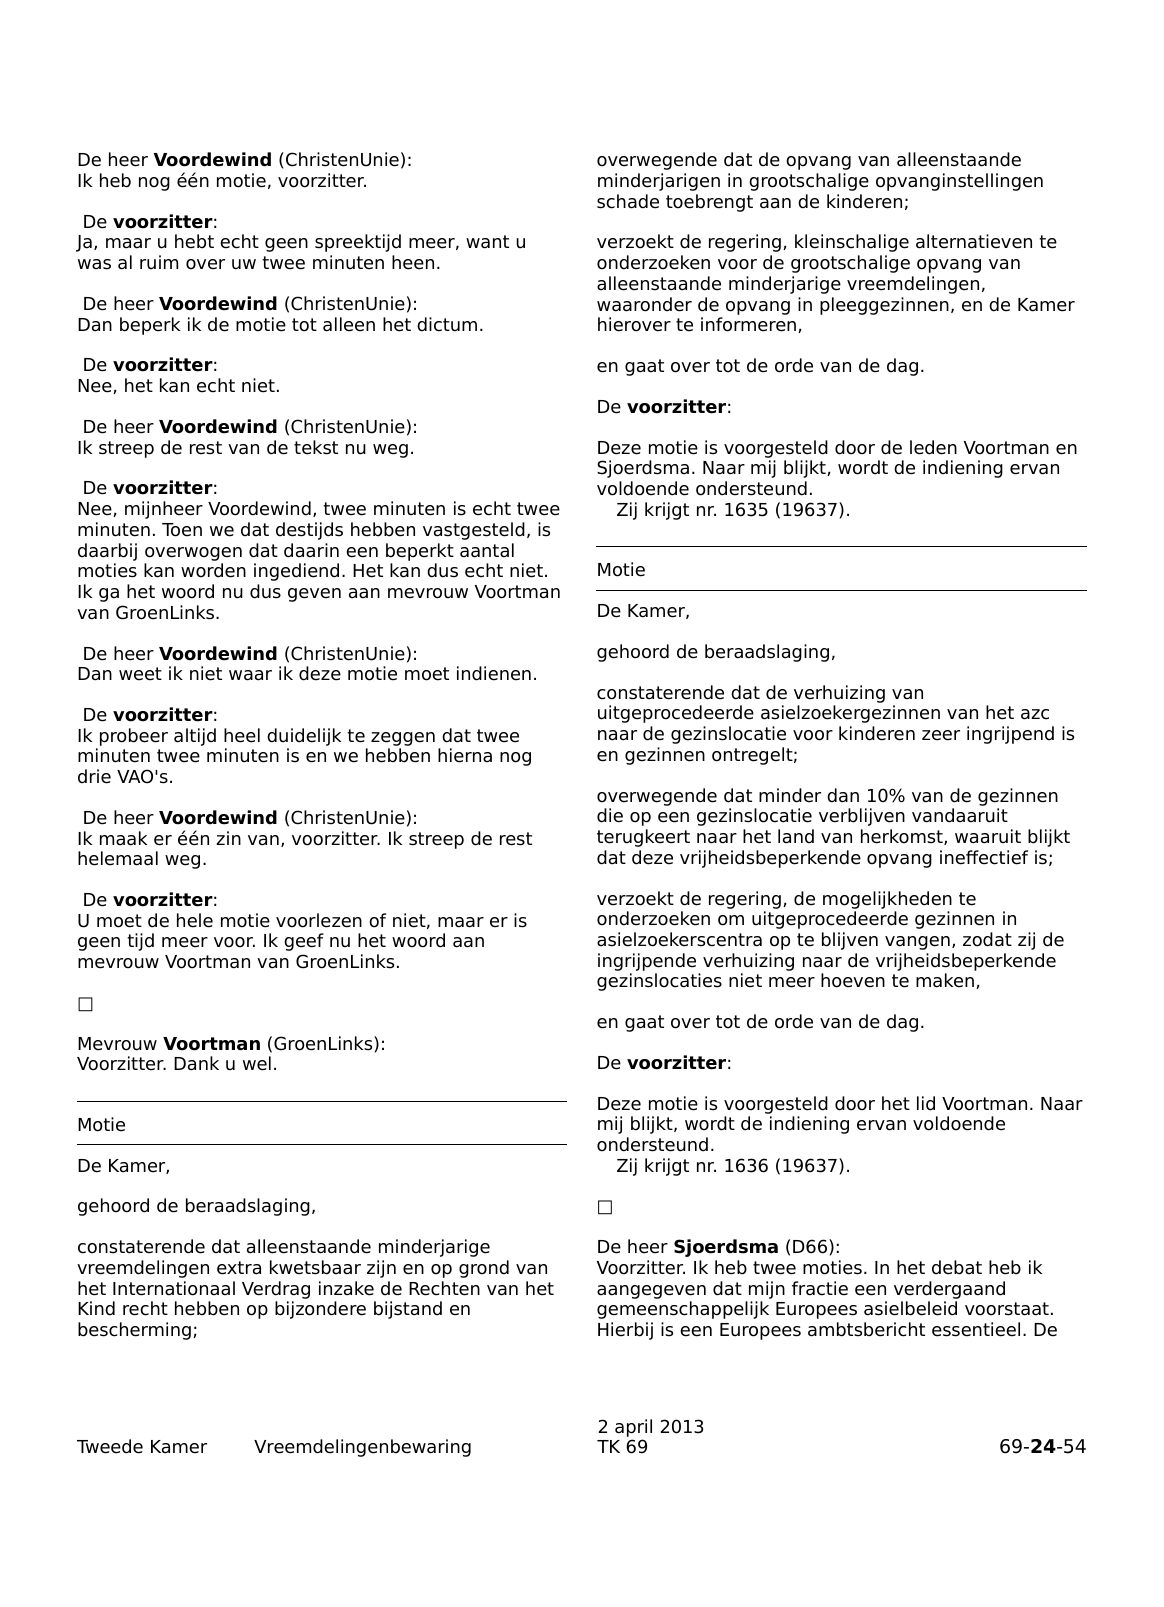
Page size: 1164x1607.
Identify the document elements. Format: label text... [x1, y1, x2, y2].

text constaterende dat de verhuizing van uitgeprocedeerde asielzoekergezinnen van het azc naar de gezinslocatie voor kinderen zeer ingrijpend is en gezinnen ontregelt; [596, 682, 1087, 765]
text Nee, het kan echt niet. [77, 376, 567, 397]
text De heer Voordewind (ChristenUnie): [77, 150, 567, 171]
text De heer Sjoerdsma (D66): [596, 1237, 1087, 1258]
text verzoekt de regering, kleinschalige alternatieven te onderzoeken voor de grootschalige opvang van alleenstaande minderjarige vreemdelingen, waaronder de opvang in pleeggezinnen, en de Kamer hierover te informeren, [596, 232, 1087, 336]
text Mevrouw Voortman (GroenLinks): [77, 1033, 567, 1054]
text De heer Voordewind (ChristenUnie): [77, 294, 567, 314]
text Motie [77, 1115, 567, 1136]
text Dan beperk ik de motie tot alleen het dictum. [77, 314, 567, 335]
text Zij krijgt nr. 1636 (19637). [596, 1156, 1087, 1176]
text □ [596, 1196, 1087, 1217]
text Deze motie is voorgesteld door de leden Voortman en Sjoerdsma. Naar mij blijkt, wordt de indiening ervan voldoende ondersteund. [596, 437, 1087, 500]
text De voorzitter: [77, 705, 567, 726]
text De voorzitter: [596, 1053, 1087, 1073]
text Ik maak er één zin van, voorzitter. Ik streep de rest helemaal weg. [77, 828, 567, 870]
text De voorzitter: [77, 355, 567, 376]
text Voorzitter. Ik heb twee moties. In het debat heb ik aangegeven dat mijn fractie een verdergaand gemeenschappelijk Europees asielbeleid voorstaat. Hierbij is een Europees ambtsbericht essentieel. De [596, 1258, 1087, 1341]
text De voorzitter: [77, 212, 567, 232]
text Nee, mijnheer Voordewind, twee minuten is echt twee minuten. Toen we dat destijds hebben vastgesteld, is daarbij overwogen dat daarin een beperkt aantal moties kan worden ingediend. Het kan dus echt niet. Ik ga het woord nu dus geven aan mevrouw Voortman van GroenLinks. [77, 499, 567, 623]
text U moet de hele motie voorlezen of niet, maar er is geen tijd meer voor. Ik geef nu het woord aan mevrouw Voortman van GroenLinks. [77, 911, 567, 973]
text De voorzitter: [77, 890, 567, 911]
text Voorzitter. Dank u wel. [77, 1054, 567, 1075]
text Ik streep de rest van de tekst nu weg. [77, 437, 567, 458]
text De voorzitter: [77, 478, 567, 499]
text □ [77, 993, 567, 1013]
text Ja, maar u hebt echt geen spreektijd meer, want u was al ruim over uw twee minuten heen. [77, 232, 567, 274]
text De Kamer, [596, 601, 1087, 622]
text De heer Voordewind (ChristenUnie): [77, 643, 567, 664]
text Zij krijgt nr. 1635 (19637). [596, 500, 1087, 520]
text verzoekt de regering, de mogelijkheden te onderzoeken om uitgeprocedeerde gezinnen in asielzoekerscentra op te blijven vangen, zodat zij de ingrijpende verhuizing naar de vrijheidsbeperkende gezinslocaties niet meer hoeven te maken, [596, 888, 1087, 992]
text De heer Voordewind (ChristenUnie): [77, 808, 567, 828]
text overwegende dat de opvang van alleenstaande minderjarigen in grootschalige opvanginstellingen schade toebrengt aan de kinderen; [596, 150, 1087, 212]
text en gaat over tot de orde van de dag. [596, 356, 1087, 377]
text overwegende dat minder dan 10% van de gezinnen die op een gezinslocatie verblijven vandaaruit terugkeert naar het land van herkomst, waaruit blijkt dat deze vrijheidsbeperkende opvang ineffectief is; [596, 785, 1087, 868]
text gehoord de beraadslaging, [596, 642, 1087, 662]
text gehoord de beraadslaging, [77, 1196, 567, 1217]
text Ik heb nog één motie, voorzitter. [77, 171, 567, 192]
text constaterende dat alleenstaande minderjarige vreemdelingen extra kwetsbaar zijn en op grond van het Internationaal Verdrag inzake de Rechten van het Kind recht hebben op bijzondere bijstand en bescherming; [77, 1237, 567, 1341]
text De Kamer, [77, 1156, 567, 1176]
text De heer Voordewind (ChristenUnie): [77, 417, 567, 437]
text en gaat over tot de orde van de dag. [596, 1012, 1087, 1033]
text Deze motie is voorgesteld door het lid Voortman. Naar mij blijkt, wordt de indiening ervan voldoende ondersteund. [596, 1093, 1087, 1156]
text Dan weet ik niet waar ik deze motie moet indienen. [77, 664, 567, 685]
text Ik probeer altijd heel duidelijk te zeggen dat twee minuten twee minuten is en we hebben hierna nog drie VAO's. [77, 726, 567, 788]
text De voorzitter: [596, 397, 1087, 417]
text Motie [596, 560, 1087, 581]
